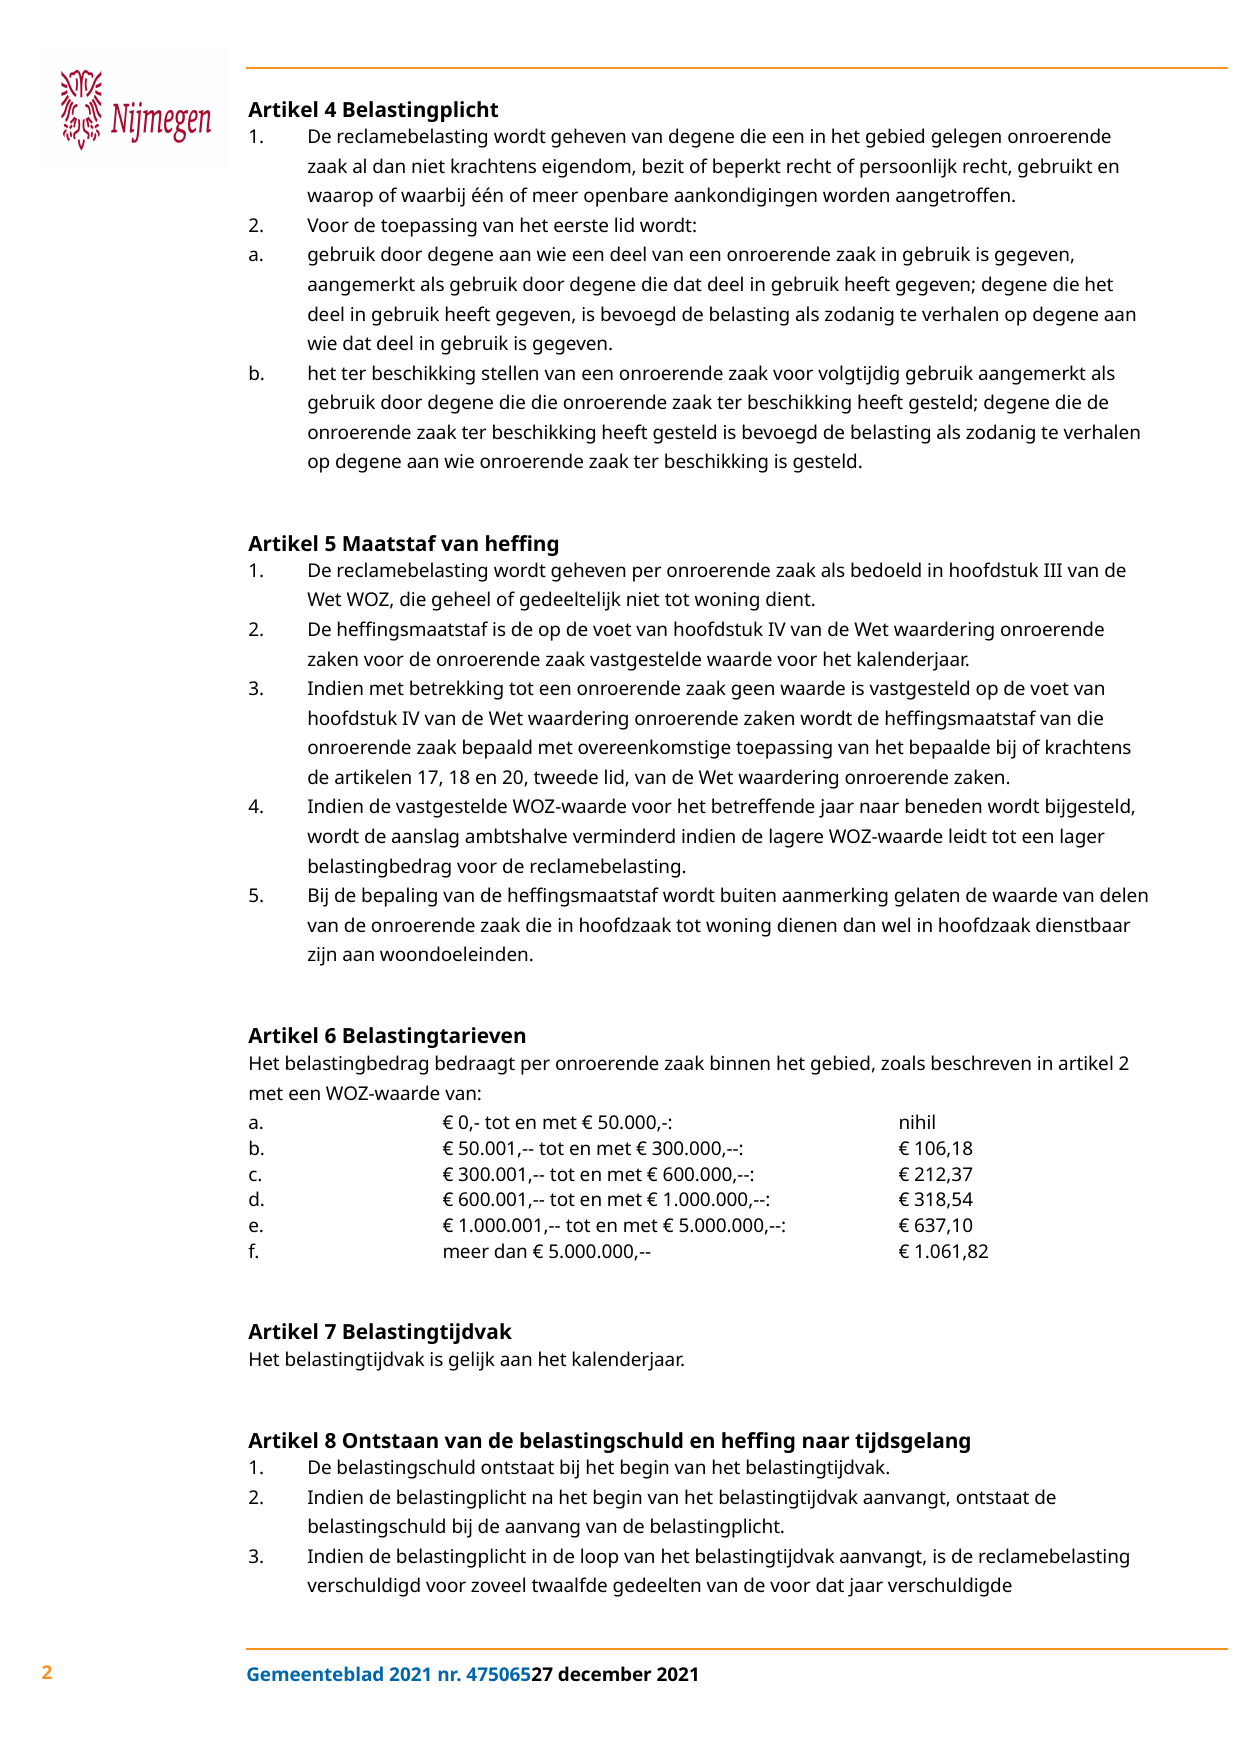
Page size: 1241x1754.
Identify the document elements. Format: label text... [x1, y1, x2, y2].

table_cell b. [248, 1135, 442, 1161]
list Bij de bepaling van de heffingsmaatstaf wordt buiten aanmerking gelaten de waarde van delen van de onroerende zaak die in hoofdzaak tot woning dienen dan wel in hoofdzaak dienstbaar zijn aan woondoeleinden. [248, 882, 1152, 967]
table_cell € 1.000.001,-- tot en met € 5.000.000,--: [442, 1212, 898, 1238]
table_cell e. [248, 1212, 442, 1238]
table_cell € 50.001,-- tot en met € 300.000,--: [442, 1135, 898, 1161]
table_cell c. [248, 1161, 442, 1187]
list Indien met betrekking tot een onroerende zaak geen waarde is vastgesteld op de voet van hoofdstuk IV van de Wet waardering onroerende zaken wordt de heffingsmaatstaf van die onroerende zaak bepaald met overeenkomstige toepassing van het bepaalde bij of krachtens de artikelen 17, 18 en 20, tweede lid, van de Wet waardering onroerende zaken. [248, 675, 1152, 790]
text Het belastingbedrag bedraagt per onroerende zaak binnen het gebied, zoals beschreven in artikel 2 met een WOZ-waarde van: [248, 1050, 1152, 1105]
text Artikel 4 Belastingplicht [248, 95, 1152, 123]
list Voor de toepassing van het eerste lid wordt: [248, 212, 1152, 238]
list De heffingsmaatstaf is de op de voet van hoofdstuk IV van de Wet waardering onroerende zaken voor de onroerende zaak vastgestelde waarde voor het kalenderjaar. [248, 616, 1152, 672]
table_cell meer dan € 5.000.000,-- [442, 1238, 898, 1264]
text Artikel 8 Ontstaan van de belastingschuld en heffing naar tijdsgelang [248, 1426, 1152, 1454]
table_cell d. [248, 1187, 442, 1212]
text Artikel 5 Maatstaf van heffing [248, 529, 1152, 557]
list gebruik door degene aan wie een deel van een onroerende zaak in gebruik is gegeven, aangemerkt als gebruik door degene die dat deel in gebruik heeft gegeven; degene die het deel in gebruik heeft gegeven, is bevoegd de belasting als zodanig te verhalen op degene aan wie dat deel in gebruik is gegeven. [248, 242, 1152, 356]
table_header nihil [898, 1109, 1152, 1135]
list De reclamebelasting wordt geheven per onroerende zaak als bedoeld in hoofdstuk III van de Wet WOZ, die geheel of gedeeltelijk niet tot woning dient. [248, 557, 1152, 612]
text Het belastingtijdvak is gelijk aan het kalenderjaar. [248, 1346, 1152, 1372]
table_cell € 106,18 [898, 1135, 1152, 1161]
list Indien de belastingplicht in de loop van het belastingtijdvak aanvangt, is de reclamebelasting verschuldigd voor zoveel twaalfde gedeelten van de voor dat jaar verschuldigde [248, 1543, 1152, 1598]
table_cell € 212,37 [898, 1161, 1152, 1187]
text Artikel 7 Belastingtijdvak [248, 1317, 1152, 1346]
table_header € 0,- tot en met € 50.000,-: [442, 1109, 898, 1135]
table_cell € 300.001,-- tot en met € 600.000,--: [442, 1161, 898, 1187]
table_cell € 318,54 [898, 1187, 1152, 1212]
list De reclamebelasting wordt geheven van degene die een in het gebied gelegen onroerende zaak al dan niet krachtens eigendom, bezit of beperkt recht of persoonlijk recht, gebruikt en waarop of waarbij één of meer openbare aankondigingen worden aangetroffen. [248, 123, 1152, 208]
list Indien de belastingplicht na het begin van het belastingtijdvak aanvangt, ontstaat de belastingschuld bij de aanvang van de belastingplicht. [248, 1484, 1152, 1539]
table_cell € 637,10 [898, 1212, 1152, 1238]
list het ter beschikking stellen van een onroerende zaak voor volgtijdig gebruik aangemerkt als gebruik door degene die die onroerende zaak ter beschikking heeft gesteld; degene die de onroerende zaak ter beschikking heeft gesteld is bevoegd de belasting als zodanig te verhalen op degene aan wie onroerende zaak ter beschikking is gesteld. [248, 360, 1152, 474]
table_header a. [248, 1109, 442, 1135]
table_cell f. [248, 1238, 442, 1264]
table_cell € 1.061,82 [898, 1238, 1152, 1264]
text Artikel 6 Belastingtarieven [248, 1022, 1152, 1050]
list Indien de vastgestelde WOZ-waarde voor het betreffende jaar naar beneden wordt bijgesteld, wordt de aanslag ambtshalve verminderd indien de lagere WOZ-waarde leidt tot een lager belastingbedrag voor de reclamebelasting. [248, 794, 1152, 879]
table_cell € 600.001,-- tot en met € 1.000.000,--: [442, 1187, 898, 1212]
list De belastingschuld ontstaat bij het begin van het belastingtijdvak. [248, 1454, 1152, 1480]
picture [41, 47, 231, 172]
